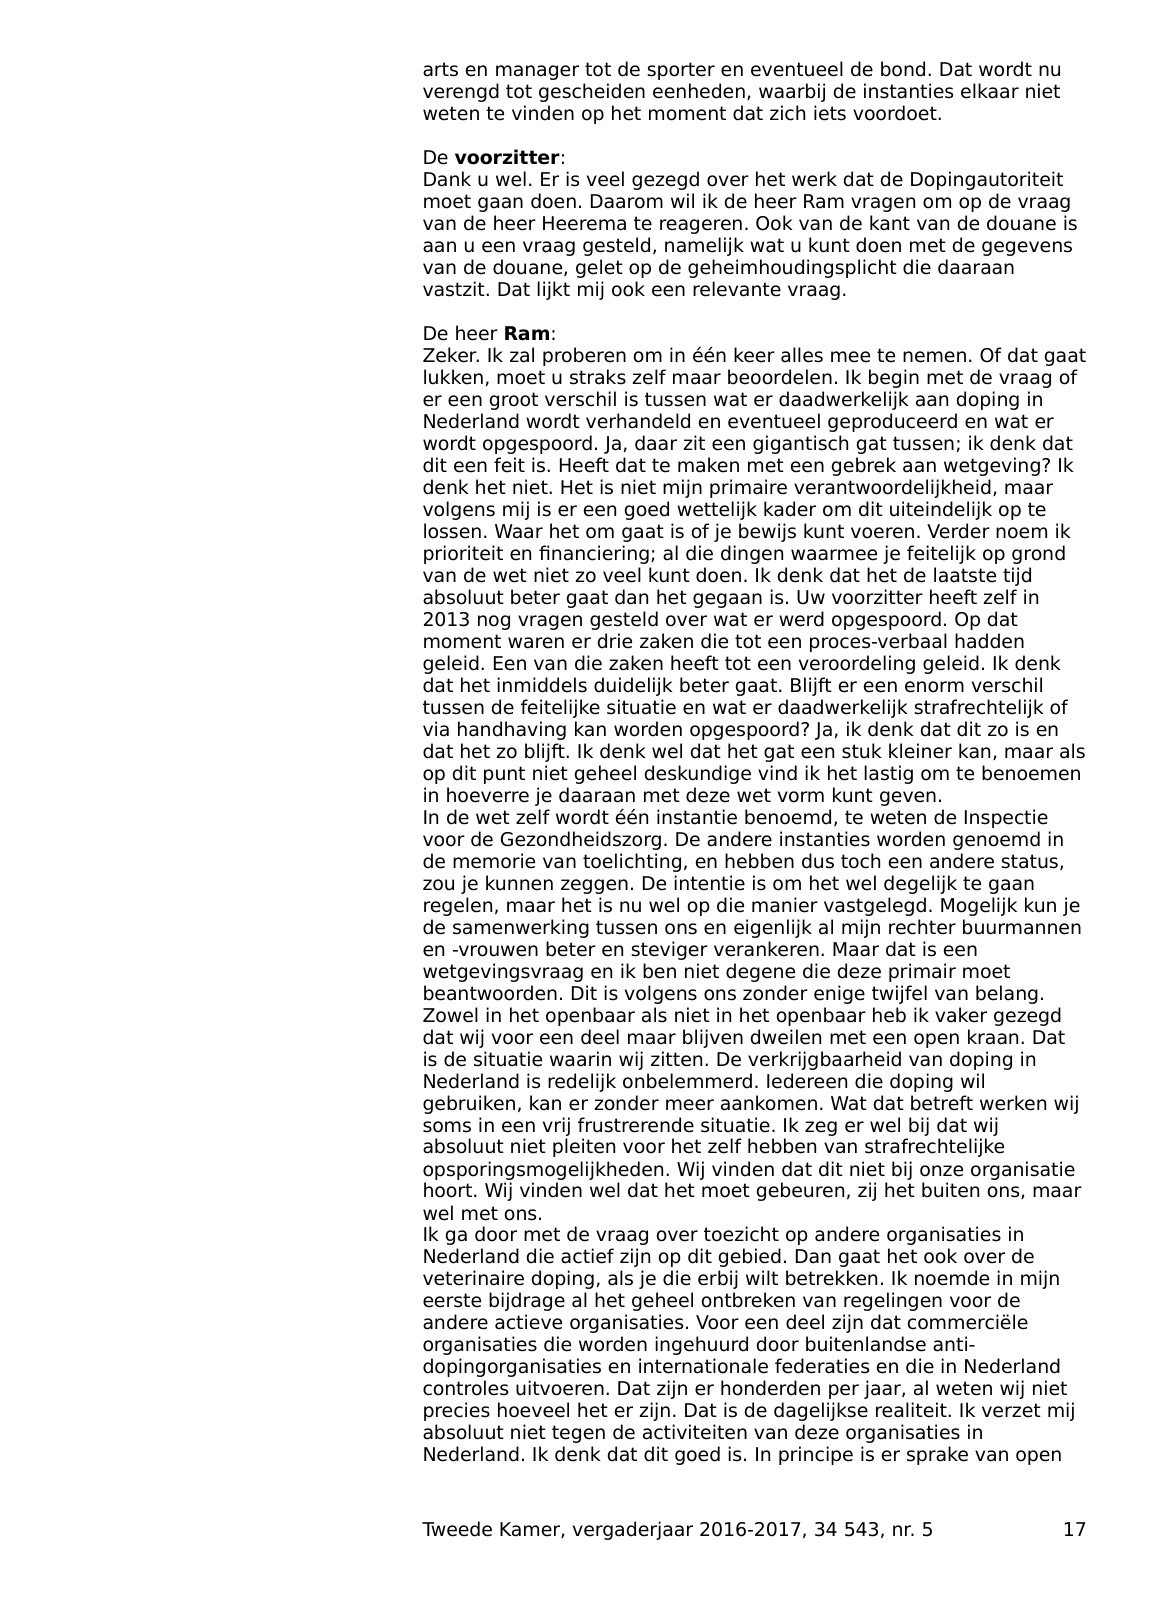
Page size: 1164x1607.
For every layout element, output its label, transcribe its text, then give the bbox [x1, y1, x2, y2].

text arts en manager tot de sporter en eventueel de bond. Dat wordt nu verengd tot gescheiden eenheden, waarbij de instanties elkaar niet weten te vinden op het moment dat zich iets voordoet. [422, 59, 1087, 125]
text Zeker. Ik zal proberen om in één keer alles mee te nemen. Of dat gaat lukken, moet u straks zelf maar beoordelen. Ik begin met de vraag of er een groot verschil is tussen wat er daadwerkelijk aan doping in Nederland wordt verhandeld en eventueel geproduceerd en wat er wordt opgespoord. Ja, daar zit een gigantisch gat tussen; ik denk dat dit een feit is. Heeft dat te maken met een gebrek aan wetgeving? Ik denk het niet. Het is niet mijn primaire verantwoordelijkheid, maar volgens mij is er een goed wettelijk kader om dit uiteindelijk op te lossen. Waar het om gaat is of je bewijs kunt voeren. Verder noem ik prioriteit en financiering; al die dingen waarmee je feitelijk op grond van de wet niet zo veel kunt doen. Ik denk dat het de laatste tijd absoluut beter gaat dan het gegaan is. Uw voorzitter heeft zelf in 2013 nog vragen gesteld over wat er werd opgespoord. Op dat moment waren er drie zaken die tot een proces-verbaal hadden geleid. Een van die zaken heeft tot een veroordeling geleid. Ik denk dat het inmiddels duidelijk beter gaat. Blijft er een enorm verschil tussen de feitelijke situatie en wat er daadwerkelijk strafrechtelijk of via handhaving kan worden opgespoord? Ja, ik denk dat dit zo is en dat het zo blijft. Ik denk wel dat het gat een stuk kleiner kan, maar als op dit punt niet geheel deskundige vind ik het lastig om te benoemen in hoeverre je daaraan met deze wet vorm kunt geven. [422, 345, 1087, 807]
text Ik ga door met de vraag over toezicht op andere organisaties in Nederland die actief zijn op dit gebied. Dan gaat het ook over de veterinaire doping, als je die erbij wilt betrekken. Ik noemde in mijn eerste bijdrage al het geheel ontbreken van regelingen voor de andere actieve organisaties. Voor een deel zijn dat commerciële organisaties die worden ingehuurd door buitenlandse anti-dopingorganisaties en internationale federaties en die in Nederland controles uitvoeren. Dat zijn er honderden per jaar, al weten wij niet precies hoeveel het er zijn. Dat is de dagelijkse realiteit. Ik verzet mij absoluut niet tegen de activiteiten van deze organisaties in Nederland. Ik denk dat dit goed is. In principe is er sprake van open [422, 1224, 1087, 1466]
text In de wet zelf wordt één instantie benoemd, te weten de Inspectie voor de Gezondheidszorg. De andere instanties worden genoemd in de memorie van toelichting, en hebben dus toch een andere status, zou je kunnen zeggen. De intentie is om het wel degelijk te gaan regelen, maar het is nu wel op die manier vastgelegd. Mogelijk kun je de samenwerking tussen ons en eigenlijk al mijn rechter buurmannen en -vrouwen beter en steviger verankeren. Maar dat is een wetgevingsvraag en ik ben niet degene die deze primair moet beantwoorden. Dit is volgens ons zonder enige twijfel van belang. Zowel in het openbaar als niet in het openbaar heb ik vaker gezegd dat wij voor een deel maar blijven dweilen met een open kraan. Dat is de situatie waarin wij zitten. De verkrijgbaarheid van doping in Nederland is redelijk onbelemmerd. Iedereen die doping wil gebruiken, kan er zonder meer aankomen. Wat dat betreft werken wij soms in een vrij frustrerende situatie. Ik zeg er wel bij dat wij absoluut niet pleiten voor het zelf hebben van strafrechtelijke opsporingsmogelijkheden. Wij vinden dat dit niet bij onze organisatie hoort. Wij vinden wel dat het moet gebeuren, zij het buiten ons, maar wel met ons. [422, 807, 1087, 1224]
text Dank u wel. Er is veel gezegd over het werk dat de Dopingautoriteit moet gaan doen. Daarom wil ik de heer Ram vragen om op de vraag van de heer Heerema te reageren. Ook van de kant van de douane is aan u een vraag gesteld, namelijk wat u kunt doen met de gegevens van de douane, gelet op de geheimhoudingsplicht die daaraan vastzit. Dat lijkt mij ook een relevante vraag. [422, 169, 1087, 301]
text De heer Ram: [422, 323, 1087, 345]
text De voorzitter: [422, 147, 1087, 169]
